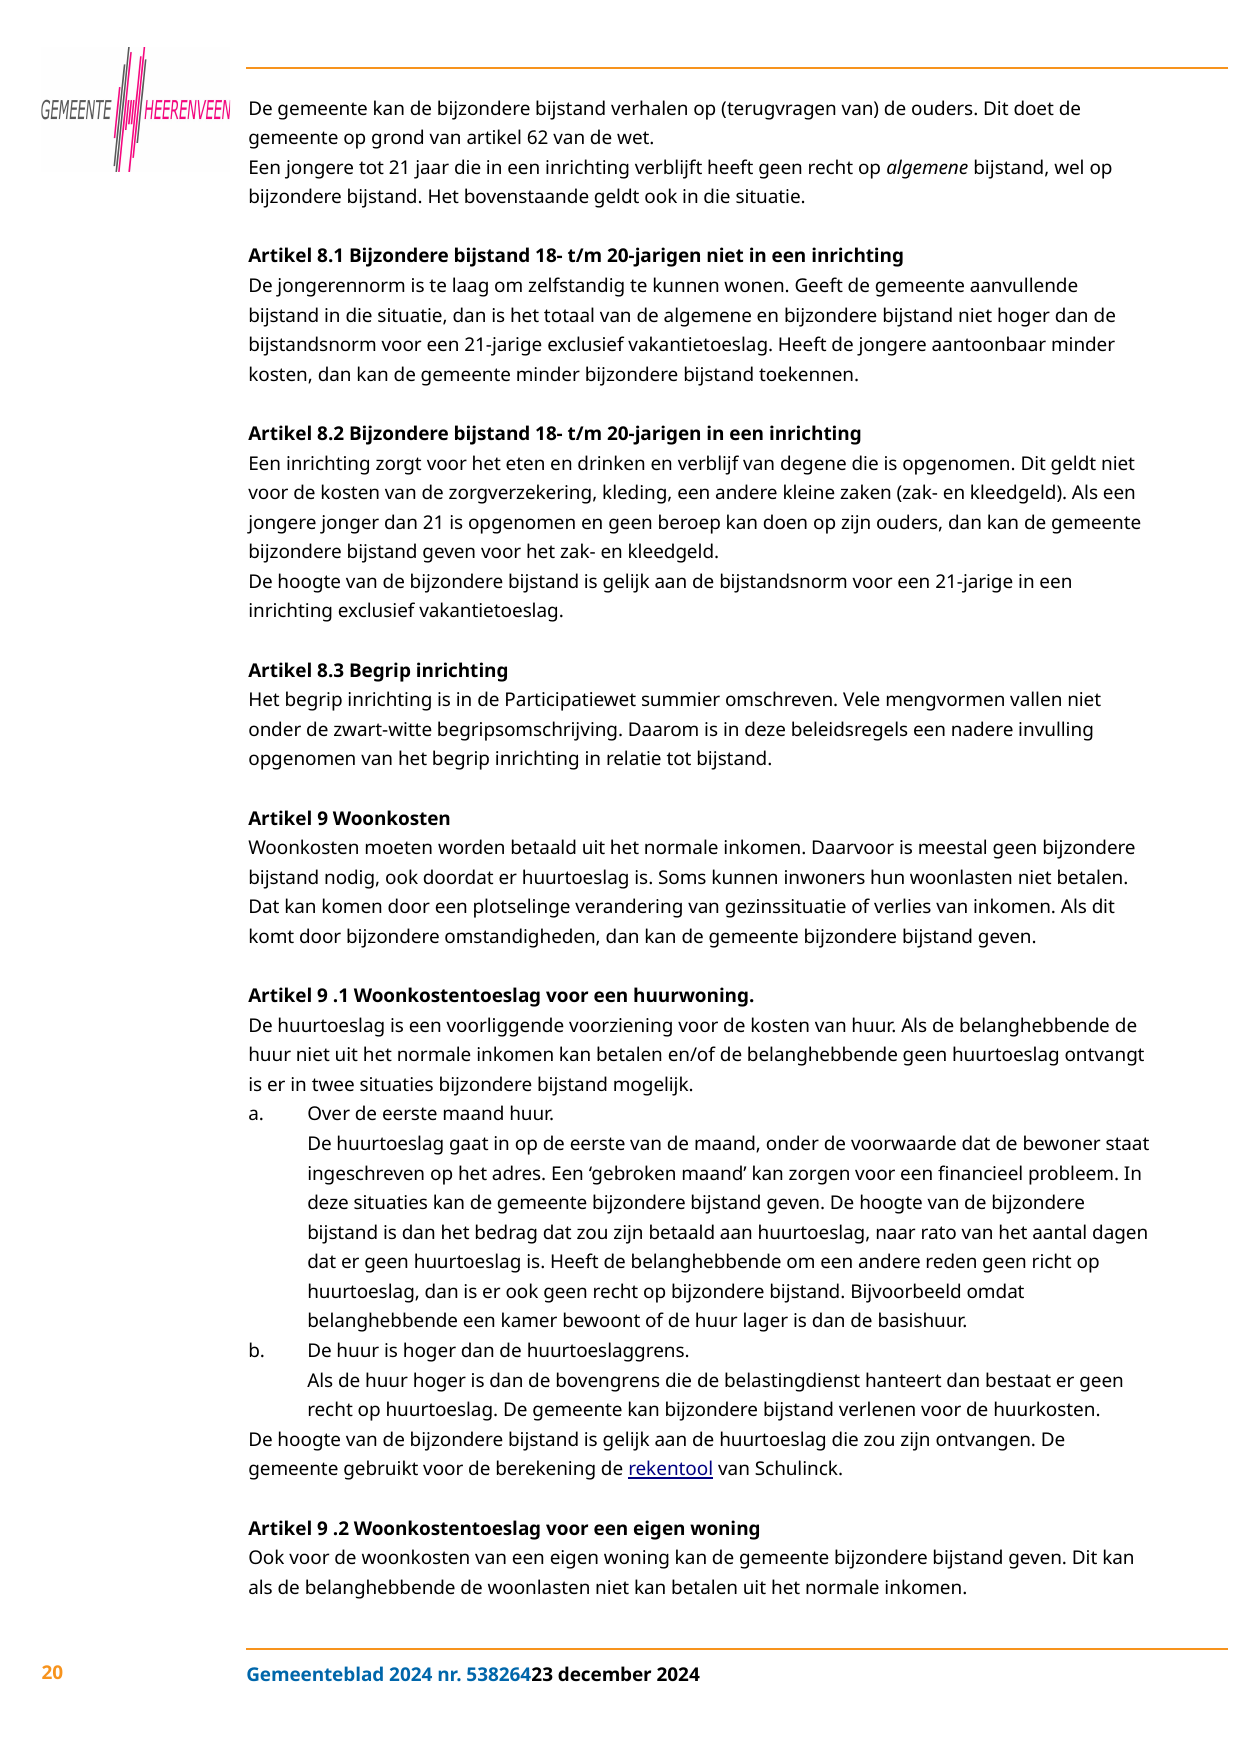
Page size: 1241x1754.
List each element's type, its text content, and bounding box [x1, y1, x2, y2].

text Artikel 8.3 Begrip inrichting [248, 657, 1152, 683]
text Een inrichting zorgt voor het eten en drinken en verblijf van degene die is opgenomen. Dit geldt niet voor de kosten van de zorgverzekering, kleding, een andere kleine zaken (zak- en kleedgeld). Als een jongere jonger dan 21 is opgenomen en geen beroep kan doen op zijn ouders, dan kan de gemeente bijzondere bijstand geven voor het zak- en kleedgeld. [248, 450, 1152, 564]
text Artikel 8.1 Bijzondere bijstand 18- t/m 20-jarigen niet in een inrichting [248, 243, 1152, 268]
text Woonkosten moeten worden betaald uit het normale inkomen. Daarvoor is meestal geen bijzondere bijstand nodig, ook doordat er huurtoeslag is. Soms kunnen inwoners hun woonlasten niet betalen. Dat kan komen door een plotselinge verandering van gezinssituatie of verlies van inkomen. Als dit komt door bijzondere omstandigheden, dan kan de gemeente bijzondere bijstand geven. [248, 834, 1152, 949]
list De huur is hoger dan de huurtoeslaggrens. [248, 1337, 1152, 1363]
text Artikel 9 Woonkosten [248, 805, 1152, 831]
text Een jongere tot 21 jaar die in een inrichting verblijft heeft geen recht op algemene bijstand, wel op bijzondere bijstand. Het bovenstaande geldt ook in die situatie. [248, 154, 1152, 209]
text De jongerennorm is te laag om zelfstandig te kunnen wonen. Geeft de gemeente aanvullende bijstand in die situatie, dan is het totaal van de algemene en bijzondere bijstand niet hoger dan de bijstandsnorm voor een 21-jarige exclusief vakantietoeslag. Heeft de jongere aantoonbaar minder kosten, dan kan de gemeente minder bijzondere bijstand toekennen. [248, 272, 1152, 387]
picture [41, 47, 231, 172]
text Ook voor de woonkosten van een eigen woning kan de gemeente bijzondere bijstand geven. Dit kan als de belanghebbende de woonlasten niet kan betalen uit het normale inkomen. [248, 1544, 1152, 1600]
list Over de eerste maand huur. [248, 1101, 1152, 1126]
text Het begrip inrichting is in de Participatiewet summier omschreven. Vele mengvormen vallen niet onder de zwart-witte begripsomschrijving. Daarom is in deze beleidsregels een nadere invulling opgenomen van het begrip inrichting in relatie tot bijstand. [248, 686, 1152, 771]
text Artikel 9 .2 Woonkostentoeslag voor een eigen woning [248, 1515, 1152, 1541]
text De hoogte van de bijzondere bijstand is gelijk aan de bijstandsnorm voor een 21-jarige in een inrichting exclusief vakantietoeslag. [248, 568, 1152, 623]
list De huurtoeslag gaat in op de eerste van de maand, onder de voorwaarde dat de bewoner staat ingeschreven op het adres. Een ‘gebroken maand’ kan zorgen voor een financieel probleem. In deze situaties kan de gemeente bijzondere bijstand geven. De hoogte van de bijzondere bijstand is dan het bedrag dat zou zijn betaald aan huurtoeslag, naar rato van het aantal dagen dat er geen huurtoeslag is. Heeft de belanghebbende om een andere reden geen richt op huurtoeslag, dan is er ook geen recht op bijzondere bijstand. Bijvoorbeeld omdat belanghebbende een kamer bewoont of de huur lager is dan de basishuur. [248, 1130, 1152, 1333]
text Artikel 9 .1 Woonkostentoeslag voor een huurwoning. [248, 982, 1152, 1008]
list Als de huur hoger is dan de bovengrens die de belastingdienst hanteert dan bestaat er geen recht op huurtoeslag. De gemeente kan bijzondere bijstand verlenen voor de huurkosten. [248, 1367, 1152, 1422]
text De gemeente kan de bijzondere bijstand verhalen op (terugvragen van) de ouders. Dit doet de gemeente op grond van artikel 62 van de wet. [248, 95, 1152, 150]
text Artikel 8.2 Bijzondere bijstand 18- t/m 20-jarigen in een inrichting [248, 420, 1152, 446]
text De hoogte van de bijzondere bijstand is gelijk aan de huurtoeslag die zou zijn ontvangen. De gemeente gebruikt voor de berekening de rekentool van Schulinck. [248, 1426, 1152, 1481]
text De huurtoeslag is een voorliggende voorziening voor de kosten van huur. Als de belanghebbende de huur niet uit het normale inkomen kan betalen en/of de belanghebbende geen huurtoeslag ontvangt is er in twee situaties bijzondere bijstand mogelijk. [248, 1012, 1152, 1097]
